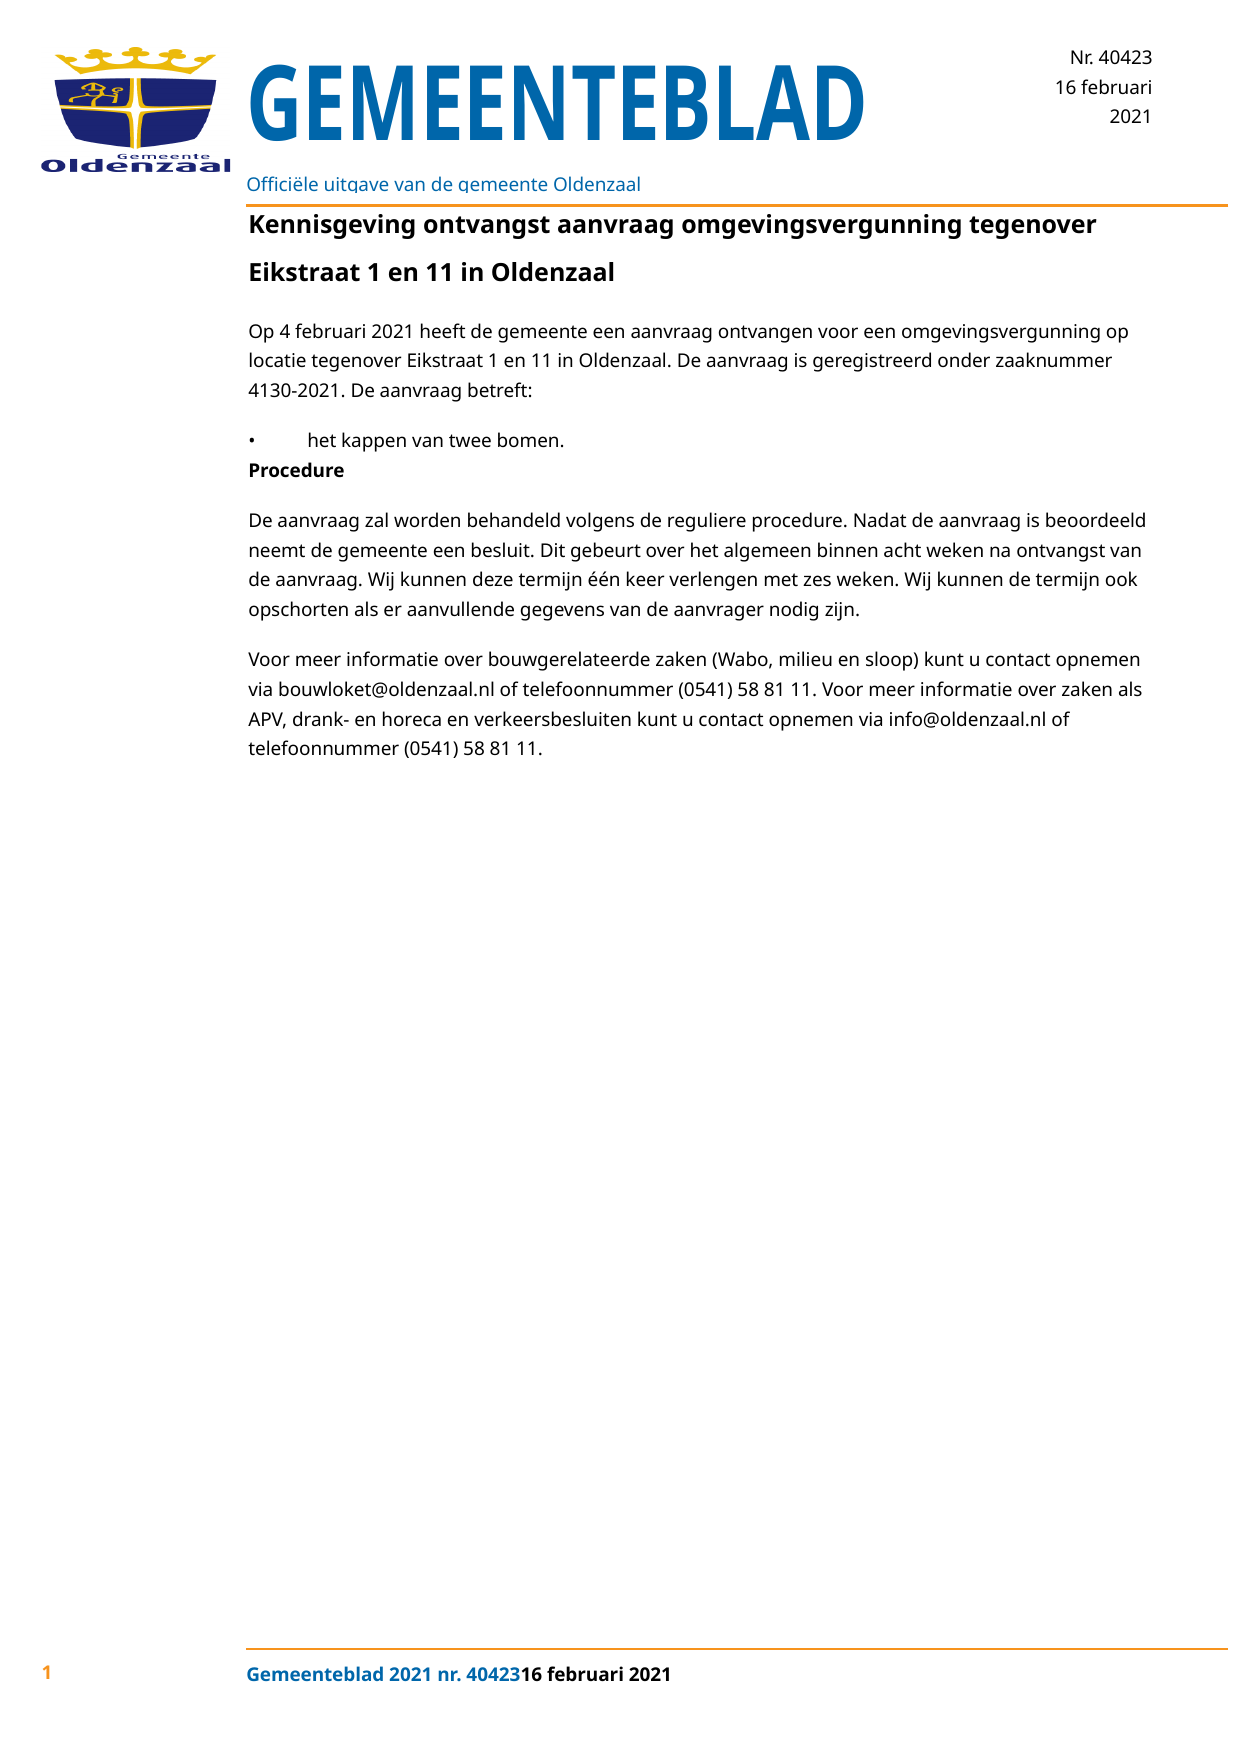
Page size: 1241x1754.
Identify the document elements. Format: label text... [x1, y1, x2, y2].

text De aanvraag zal worden behandeld volgens de reguliere procedure. Nadat de aanvraag is beoordeeld neemt de gemeente een besluit. Dit gebeurt over het algemeen binnen acht weken na ontvangst van de aanvraag. Wij kunnen deze termijn één keer verlengen met zes weken. Wij kunnen de termijn ook opschorten als er aanvullende gegevens van de aanvrager nodig zijn. [248, 507, 1152, 622]
picture [41, 47, 231, 172]
text Procedure [248, 457, 1152, 483]
text Voor meer informatie over bouwgerelateerde zaken (Wabo, milieu en sloop) kunt u contact opnemen via bouwloket@oldenzaal.nl of telefoonnummer (0541) 58 81 11. Voor meer informatie over zaken als APV, drank- en horeca en verkeersbesluiten kunt u contact opnemen via info@oldenzaal.nl of telefoonnummer (0541) 58 81 11. [248, 647, 1152, 761]
text Op 4 februari 2021 heeft de gemeente een aanvraag ontvangen voor een omgevingsvergunning op locatie tegenover Eikstraat 1 en 11 in Oldenzaal. De aanvraag is geregistreerd onder zaaknummer 4130-2021. De aanvraag betreft: [248, 318, 1152, 403]
list het kappen van twee bomen. [248, 427, 1152, 453]
text Kennisgeving ontvangst aanvraag omgevingsvergunning tegenover Eikstraat 1 en 11 in Oldenzaal [248, 207, 1152, 288]
